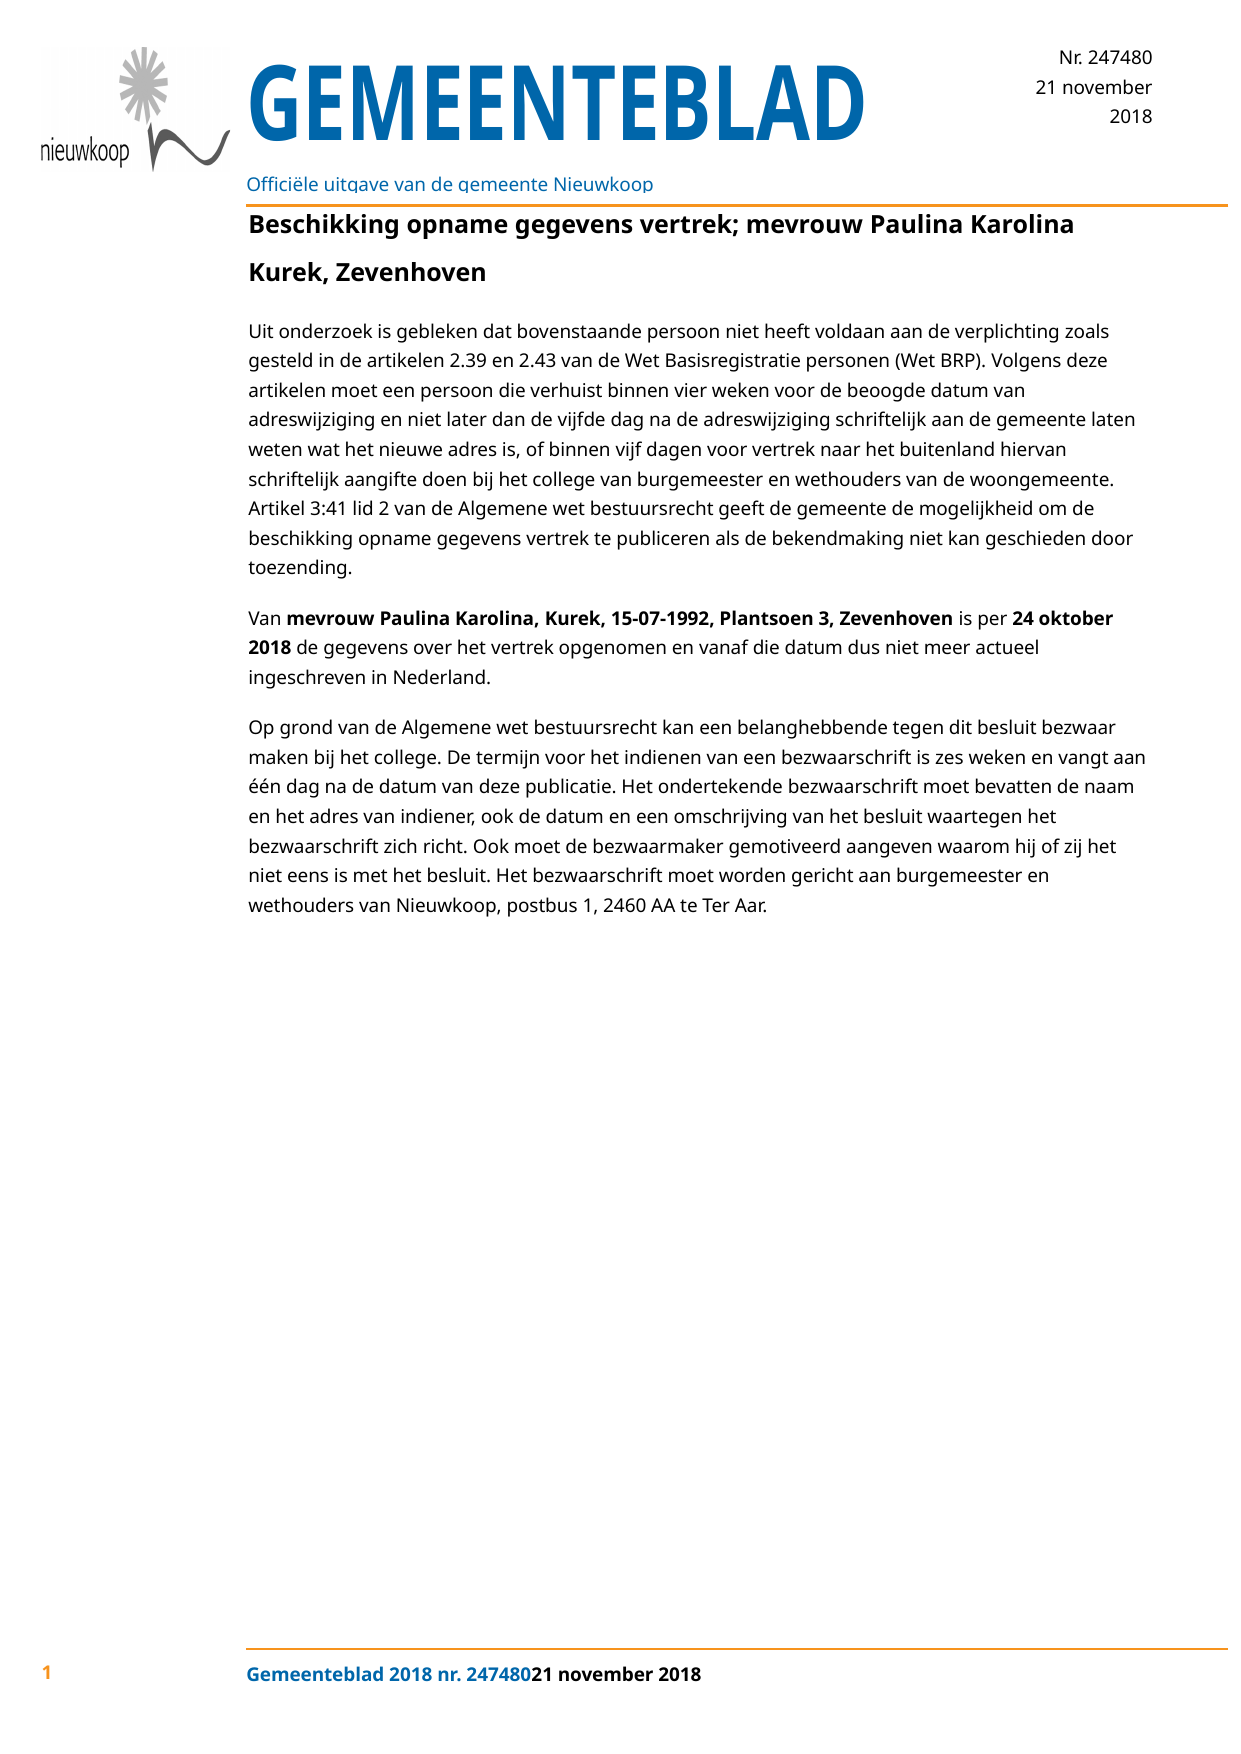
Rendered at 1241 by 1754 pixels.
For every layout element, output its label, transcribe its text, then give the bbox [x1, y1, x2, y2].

picture [41, 47, 231, 172]
text Op grond van de Algemene wet bestuursrecht kan een belanghebbende tegen dit besluit bezwaar maken bij het college. De termijn voor het indienen van een bezwaarschrift is zes weken en vangt aan één dag na de datum van deze publicatie. Het ondertekende bezwaarschrift moet bevatten de naam en het adres van indiener, ook de datum en een omschrijving van het besluit waartegen het bezwaarschrift zich richt. Ook moet de bezwaarmaker gemotiveerd aangeven waarom hij of zij het niet eens is met het besluit. Het bezwaarschrift moet worden gericht aan burgemeester en wethouders van Nieuwkoop, postbus 1, 2460 AA te Ter Aar. [248, 714, 1152, 918]
text Van mevrouw Paulina Karolina, Kurek, 15-07-1992, Plantsoen 3, Zevenhoven is per 24 oktober 2018 de gegevens over het vertrek opgenomen en vanaf die datum dus niet meer actueel ingeschreven in Nederland. [248, 605, 1152, 690]
text Uit onderzoek is gebleken dat bovenstaande persoon niet heeft voldaan aan de verplichting zoals gesteld in de artikelen 2.39 en 2.43 van de Wet Basisregistratie personen (Wet BRP). Volgens deze artikelen moet een persoon die verhuist binnen vier weken voor de beoogde datum van adreswijziging en niet later dan de vijfde dag na de adreswijziging schriftelijk aan de gemeente laten weten wat het nieuwe adres is, of binnen vijf dagen voor vertrek naar het buitenland hiervan schriftelijk aangifte doen bij het college van burgemeester en wethouders van de woongemeente. Artikel 3:41 lid 2 van de Algemene wet bestuursrecht geeft de gemeente de mogelijkheid om de beschikking opname gegevens vertrek te publiceren als de bekendmaking niet kan geschieden door toezending. [248, 318, 1152, 580]
text Beschikking opname gegevens vertrek; mevrouw Paulina Karolina Kurek, Zevenhoven [248, 207, 1152, 288]
